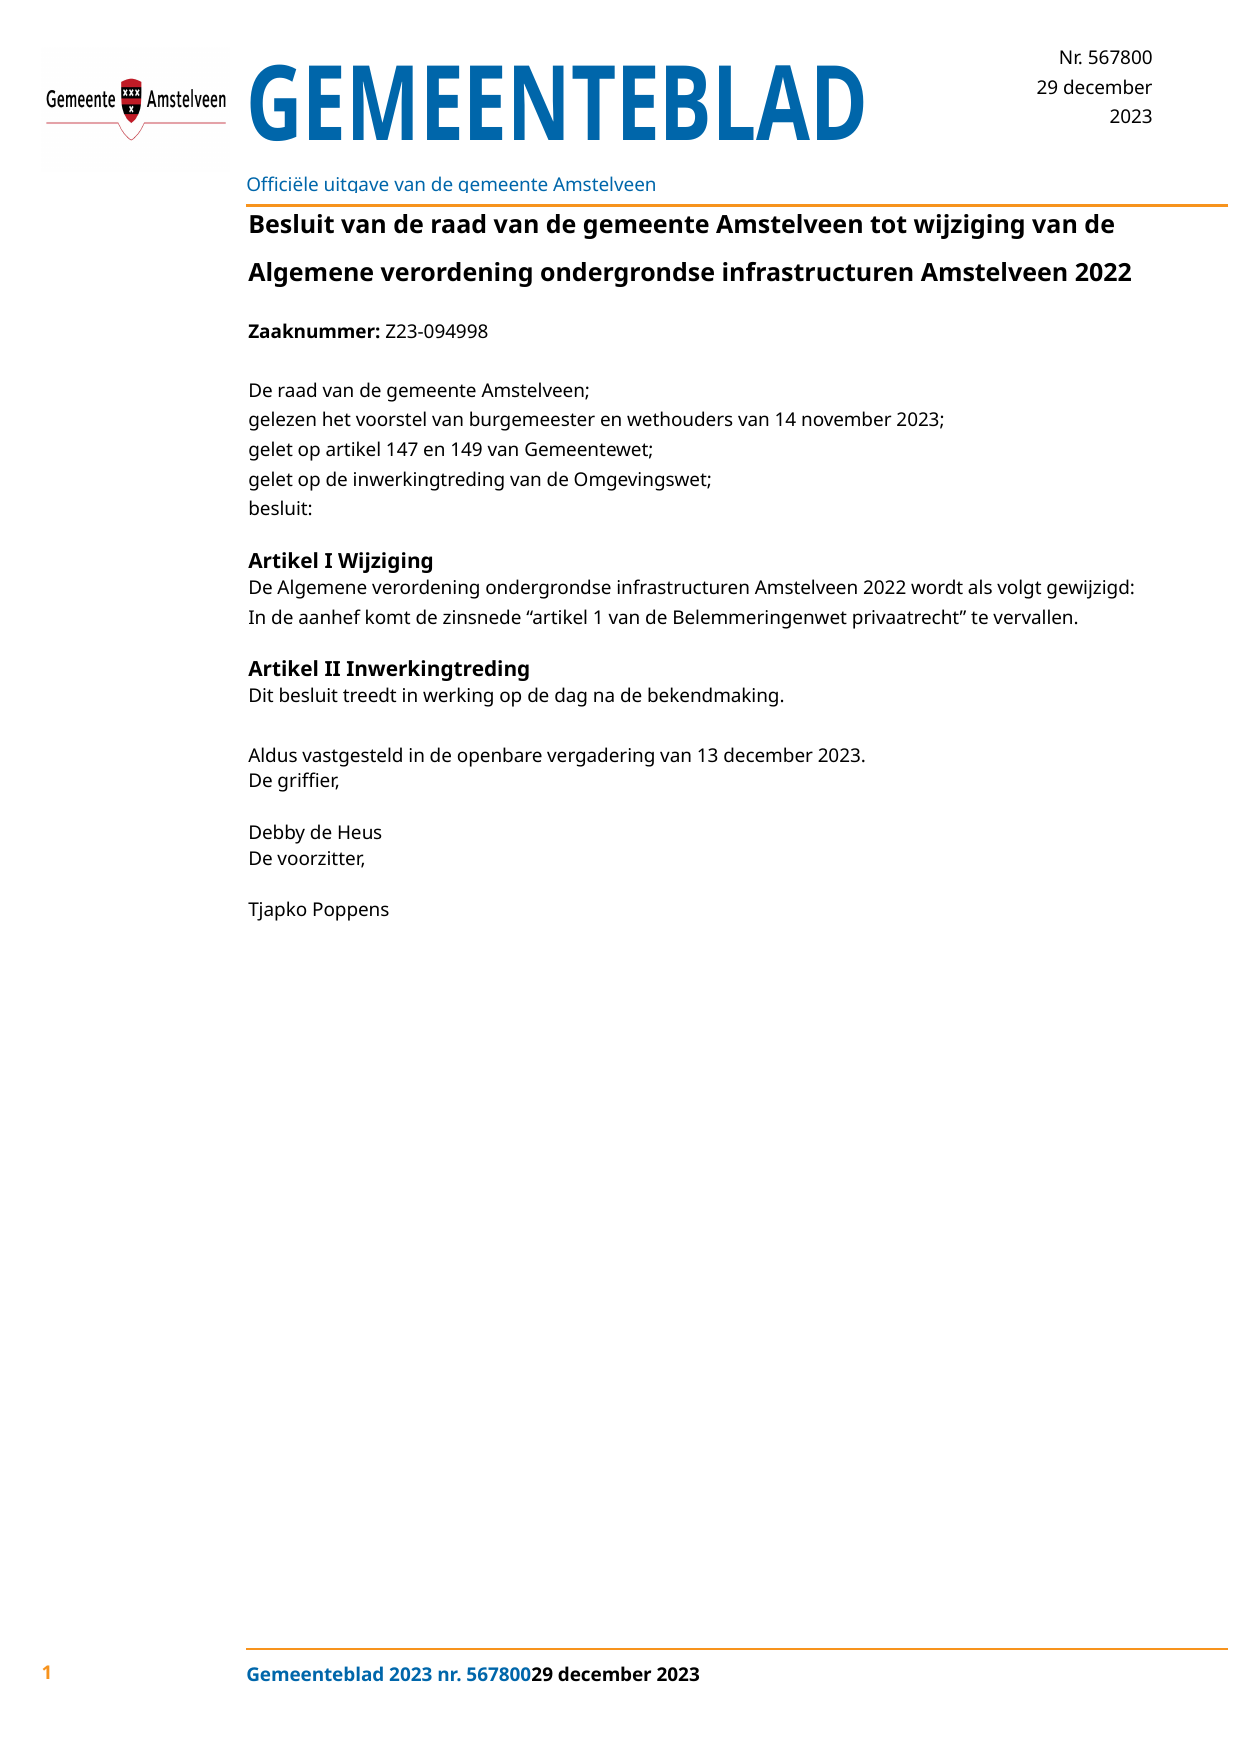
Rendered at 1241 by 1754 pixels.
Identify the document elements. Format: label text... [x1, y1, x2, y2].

text De raad van de gemeente Amstelveen; [248, 377, 1152, 403]
text De Algemene verordening ondergrondse infrastructuren Amstelveen 2022 wordt als volgt gewijzigd: [248, 574, 1152, 600]
text Zaaknummer: Z23-094998 [248, 318, 1152, 344]
text Artikel I Wijziging [248, 546, 1152, 574]
text Tjapko Poppens [248, 896, 1152, 922]
text Dit besluit treedt in werking op de dag na de bekendmaking. [248, 683, 1152, 708]
text gelet op de inwerkingtreding van de Omgevingswet; [248, 466, 1152, 492]
text Aldus vastgesteld in de openbare vergadering van 13 december 2023. [248, 742, 1152, 768]
picture [41, 47, 231, 172]
text Debby de Heus [248, 819, 1152, 845]
text De voorzitter, [248, 845, 1152, 871]
text De griffier, [248, 768, 1152, 793]
text Artikel II Inwerkingtreding [248, 654, 1152, 683]
text besluit: [248, 495, 1152, 521]
text Besluit van de raad van de gemeente Amstelveen tot wijziging van de Algemene verordening ondergrondse infrastructuren Amstelveen 2022 [248, 207, 1152, 288]
text gelet op artikel 147 en 149 van Gemeentewet; [248, 436, 1152, 462]
text gelezen het voorstel van burgemeester en wethouders van 14 november 2023; [248, 407, 1152, 432]
text In de aanhef komt de zinsnede “artikel 1 van de Belemmeringenwet privaatrecht” te vervallen. [248, 604, 1152, 629]
